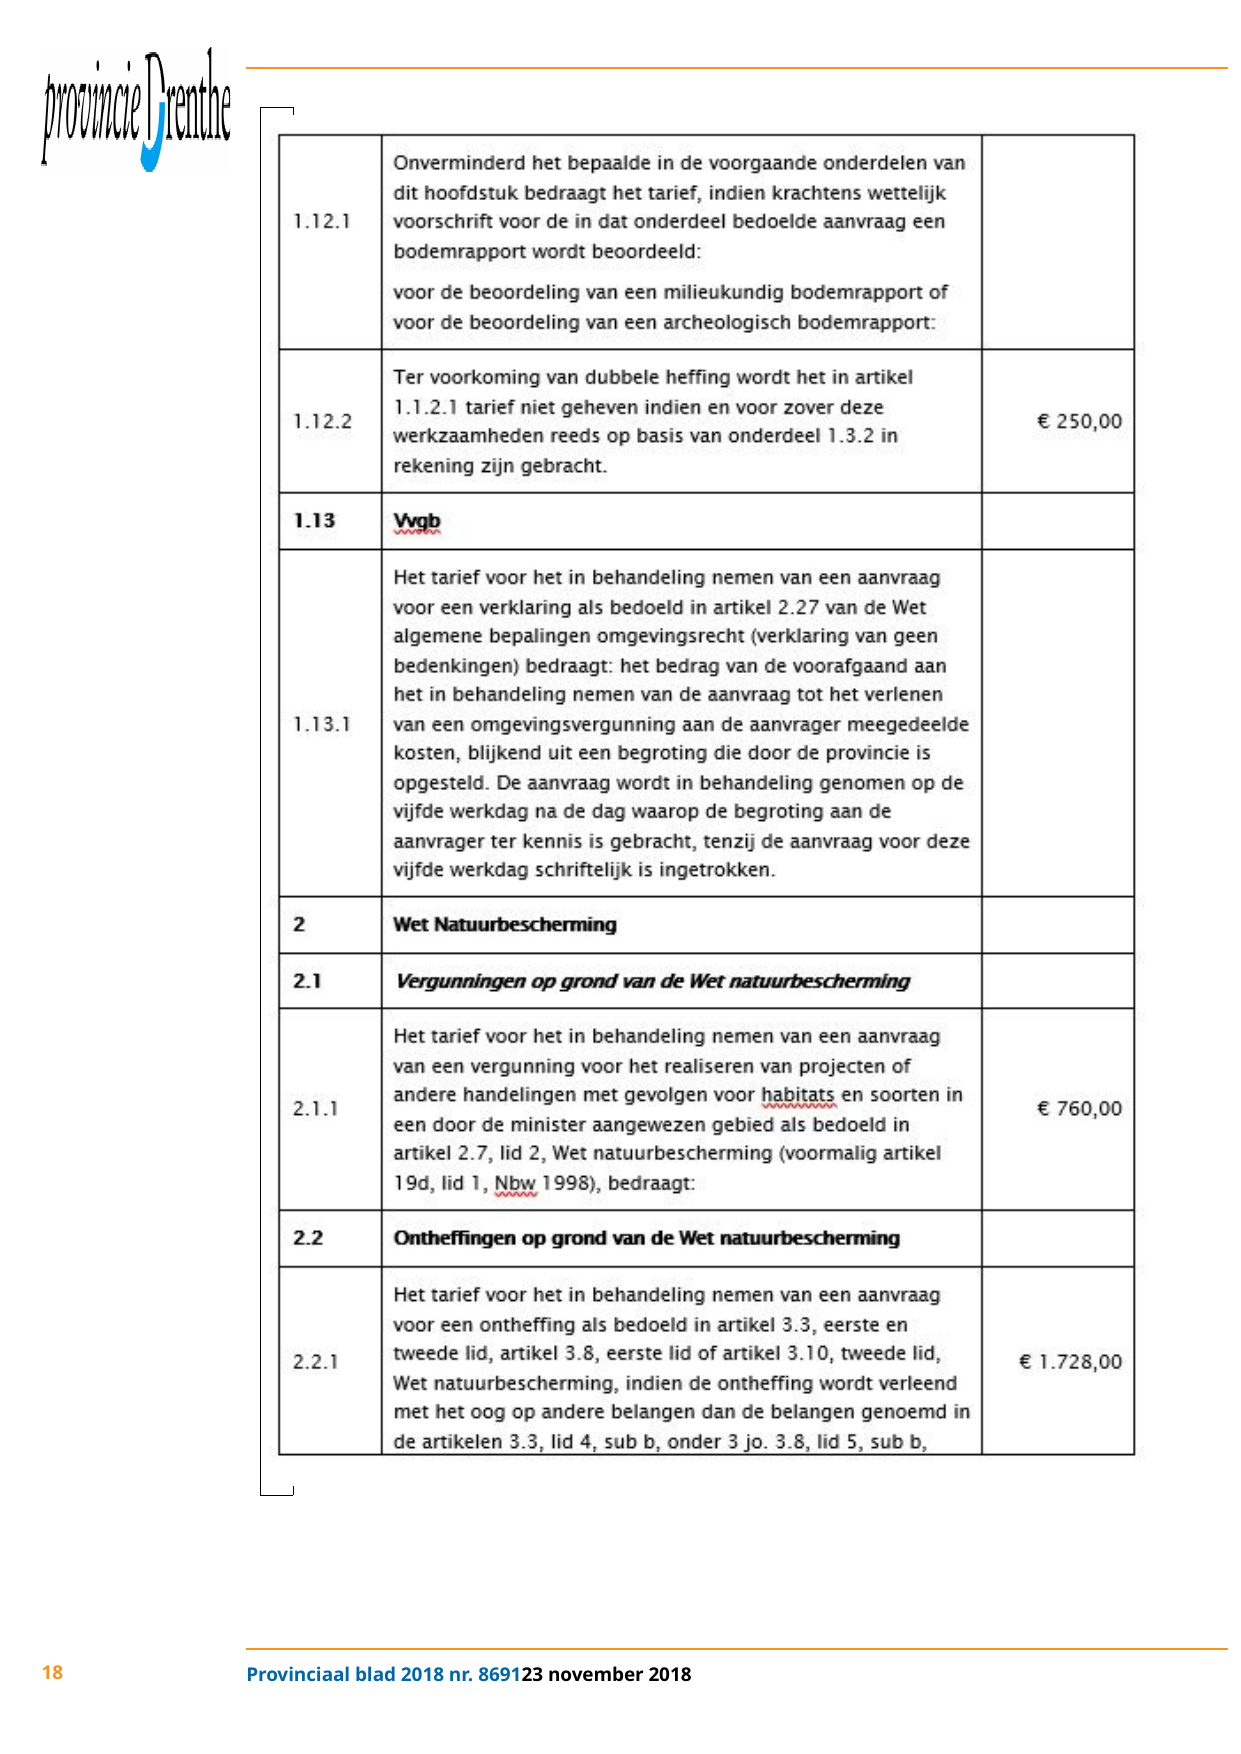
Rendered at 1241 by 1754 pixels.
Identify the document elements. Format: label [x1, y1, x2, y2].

picture [268, 115, 1155, 1486]
picture [41, 47, 231, 172]
